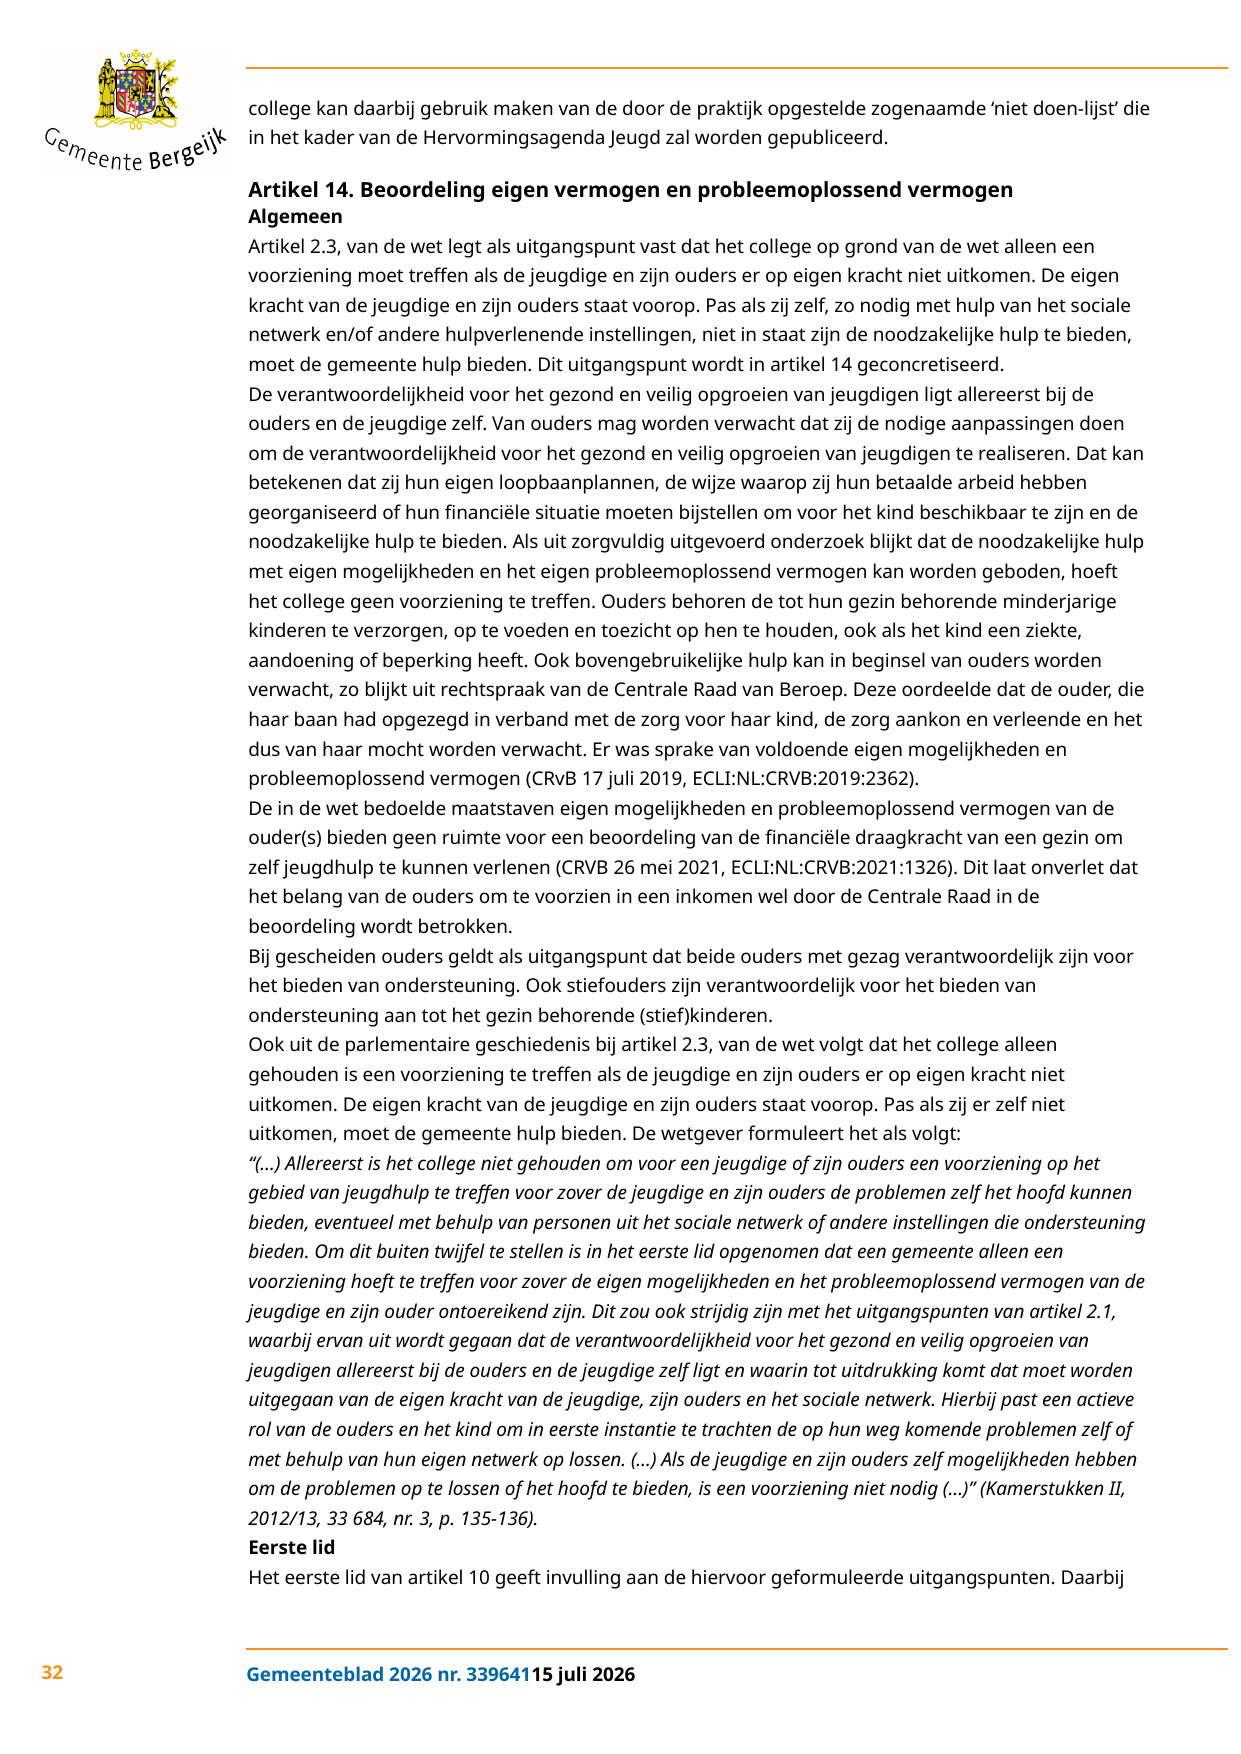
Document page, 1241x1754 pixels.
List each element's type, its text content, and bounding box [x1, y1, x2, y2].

text Algemeen [248, 203, 1152, 229]
text Eerste lid [248, 1534, 1152, 1560]
text Ook uit de parlementaire geschiedenis bij artikel 2.3, van de wet volgt dat het college alleen gehouden is een voorziening te treffen als de jeugdige en zijn ouders er op eigen kracht niet uitkomen. De eigen kracht van de jeugdige en zijn ouders staat voorop. Pas als zij er zelf niet uitkomen, moet de gemeente hulp bieden. De wetgever formuleert het als volgt: [248, 1032, 1152, 1146]
text Bij gescheiden ouders geldt als uitgangspunt dat beide ouders met gezag verantwoordelijk zijn voor het bieden van ondersteuning. Ook stiefouders zijn verantwoordelijk voor het bieden van ondersteuning aan tot het gezin behorende (stief)kinderen. [248, 943, 1152, 1028]
text De in de wet bedoelde maatstaven eigen mogelijkheden en probleemoplossend vermogen van de ouder(s) bieden geen ruimte voor een beoordeling van de financiële draagkracht van een gezin om zelf jeugdhulp te kunnen verlenen (CRVB 26 mei 2021, ECLI:NL:CRVB:2021:1326). Dit laat onverlet dat het belang van de ouders om te voorzien in een inkomen wel door de Centrale Raad in de beoordeling wordt betrokken. [248, 795, 1152, 939]
text Het eerste lid van artikel 10 geeft invulling aan de hiervoor geformuleerde uitgangspunten. Daarbij [248, 1564, 1152, 1590]
text Artikel 2.3, van de wet legt als uitgangspunt vast dat het college op grond van de wet alleen een voorziening moet treffen als de jeugdige en zijn ouders er op eigen kracht niet uitkomen. De eigen kracht van de jeugdige en zijn ouders staat voorop. Pas als zij zelf, zo nodig met hulp van het sociale netwerk en/of andere hulpverlenende instellingen, niet in staat zijn de noodzakelijke hulp te bieden, moet de gemeente hulp bieden. Dit uitgangspunt wordt in artikel 14 geconcretiseerd. [248, 233, 1152, 377]
picture [41, 47, 231, 172]
text Artikel 14. Beoordeling eigen vermogen en probleemoplossend vermogen [248, 175, 1152, 203]
text college kan daarbij gebruik maken van de door de praktijk opgestelde zogenaamde ‘niet doen-lijst’ die in het kader van de Hervormingsagenda Jeugd zal worden gepubliceerd. [248, 95, 1152, 150]
text “(…) Allereerst is het college niet gehouden om voor een jeugdige of zijn ouders een voorziening op het gebied van jeugdhulp te treffen voor zover de jeugdige en zijn ouders de problemen zelf het hoofd kunnen bieden, eventueel met behulp van personen uit het sociale netwerk of andere instellingen die ondersteuning bieden. Om dit buiten twijfel te stellen is in het eerste lid opgenomen dat een gemeente alleen een voorziening hoeft te treffen voor zover de eigen mogelijkheden en het probleemoplossend vermogen van de jeugdige en zijn ouder ontoereikend zijn. Dit zou ook strijdig zijn met het uitgangspunten van artikel 2.1, waarbij ervan uit wordt gegaan dat de verantwoordelijkheid voor het gezond en veilig opgroeien van jeugdigen allereerst bij de ouders en de jeugdige zelf ligt en waarin tot uitdrukking komt dat moet worden uitgegaan van de eigen kracht van de jeugdige, zijn ouders en het sociale netwerk. Hierbij past een actieve rol van de ouders en het kind om in eerste instantie te trachten de op hun weg komende problemen zelf of met behulp van hun eigen netwerk op lossen. (…) Als de jeugdige en zijn ouders zelf mogelijkheden hebben om de problemen op te lossen of het hoofd te bieden, is een voorziening niet nodig (…)” (Kamerstukken II, 2012/13, 33 684, nr. 3, p. 135-136). [248, 1150, 1152, 1531]
text De verantwoordelijkheid voor het gezond en veilig opgroeien van jeugdigen ligt allereerst bij de ouders en de jeugdige zelf. Van ouders mag worden verwacht dat zij de nodige aanpassingen doen om de verantwoordelijkheid voor het gezond en veilig opgroeien van jeugdigen te realiseren. Dat kan betekenen dat zij hun eigen loopbaanplannen, de wijze waarop zij hun betaalde arbeid hebben georganiseerd of hun financiële situatie moeten bijstellen om voor het kind beschikbaar te zijn en de noodzakelijke hulp te bieden. Als uit zorgvuldig uitgevoerd onderzoek blijkt dat de noodzakelijke hulp met eigen mogelijkheden en het eigen probleemoplossend vermogen kan worden geboden, hoeft het college geen voorziening te treffen. Ouders behoren de tot hun gezin behorende minderjarige kinderen te verzorgen, op te voeden en toezicht op hen te houden, ook als het kind een ziekte, aandoening of beperking heeft. Ook bovengebruikelijke hulp kan in beginsel van ouders worden verwacht, zo blijkt uit rechtspraak van de Centrale Raad van Beroep. Deze oordeelde dat de ouder, die haar baan had opgezegd in verband met de zorg voor haar kind, de zorg aankon en verleende en het dus van haar mocht worden verwacht. Er was sprake van voldoende eigen mogelijkheden en probleemoplossend vermogen (CRvB 17 juli 2019, ECLI:NL:CRVB:2019:2362). [248, 381, 1152, 791]
